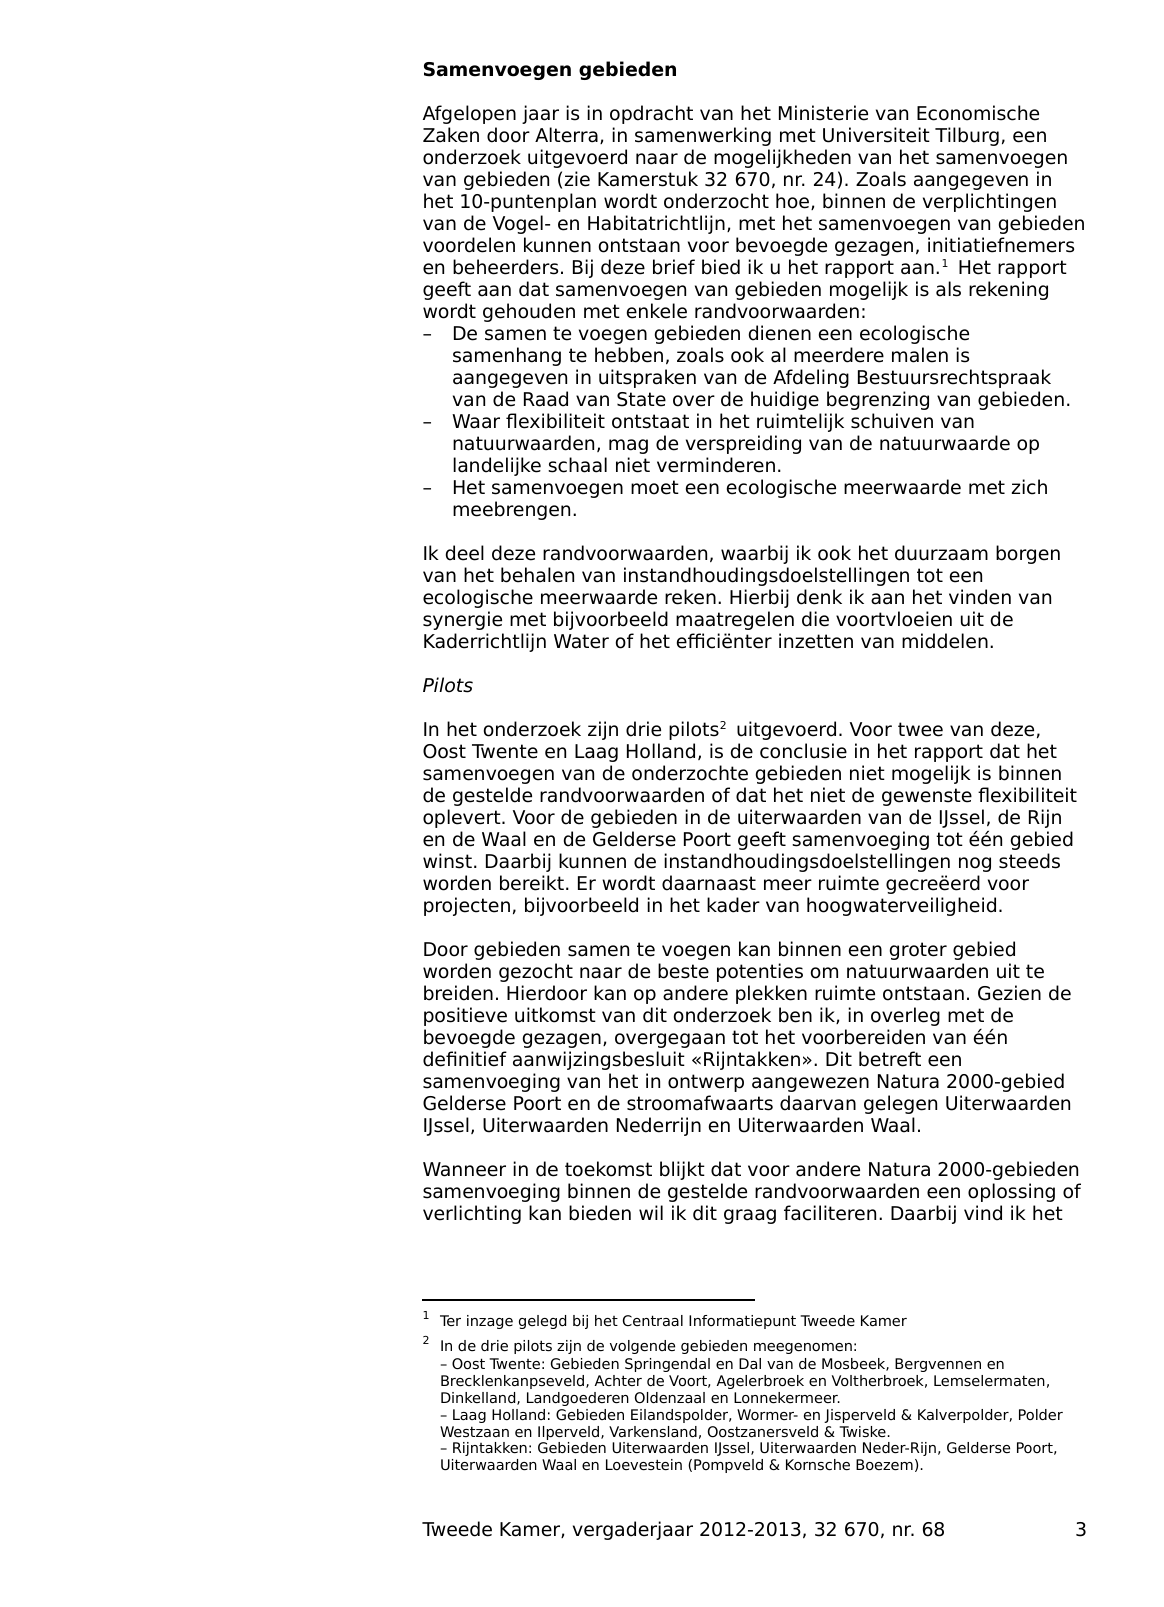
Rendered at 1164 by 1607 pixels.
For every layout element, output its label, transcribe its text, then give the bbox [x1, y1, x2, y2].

text – Laag Holland: Gebieden Eilandspolder, Wormer- en Jisperveld & Kalverpolder, Polder Westzaan en Ilperveld, Varkensland, Oostzanersveld & Twiske. [440, 1407, 1087, 1441]
text – Waar flexibiliteit ontstaat in het ruimtelijk schuiven van natuurwaarden, mag de verspreiding van de natuurwaarde op landelijke schaal niet verminderen. [422, 411, 1087, 477]
text In het onderzoek zijn drie pilots uitgevoerd. Voor twee van deze, Oost Twente en Laag Holland, is de conclusie in het rapport dat het samenvoegen van de onderzochte gebieden niet mogelijk is binnen de gestelde randvoorwaarden of dat het niet de gewenste flexibiliteit oplevert. Voor de gebieden in de uiterwaarden van de IJssel, de Rijn en de Waal en de Gelderse Poort geeft samenvoeging tot één gebied winst. Daarbij kunnen de instandhoudingsdoelstellingen nog steeds worden bereikt. Er wordt daarnaast meer ruimte gecreëerd voor projecten, bijvoorbeeld in het kader van hoogwaterveiligheid. [422, 719, 1087, 917]
text Ik deel deze randvoorwaarden, waarbij ik ook het duurzaam borgen van het behalen van instandhoudingsdoelstellingen tot een ecologische meerwaarde reken. Hierbij denk ik aan het vinden van synergie met bijvoorbeeld maatregelen die voortvloeien uit de Kaderrichtlijn Water of het efficiënter inzetten van middelen. [422, 543, 1087, 653]
text Ter inzage gelegd bij het Centraal Informatiepunt Tweede Kamer [422, 1309, 1087, 1331]
text – Rijntakken: Gebieden Uiterwaarden IJssel, Uiterwaarden Neder-Rijn, Gelderse Poort, Uiterwaarden Waal en Loevestein (Pompveld & Kornsche Boezem). [440, 1441, 1087, 1474]
text – De samen te voegen gebieden dienen een ecologische samenhang te hebben, zoals ook al meerdere malen is aangegeven in uitspraken van de Afdeling Bestuursrechtspraak van de Raad van State over de huidige begrenzing van gebieden. [422, 323, 1087, 411]
text Afgelopen jaar is in opdracht van het Ministerie van Economische Zaken door Alterra, in samenwerking met Universiteit Tilburg, een onderzoek uitgevoerd naar de mogelijkheden van het samenvoegen van gebieden (zie Kamerstuk 32 670, nr. 24). Zoals aangegeven in het 10-puntenplan wordt onderzocht hoe, binnen de verplichtingen van de Vogel- en Habitatrichtlijn, met het samenvoegen van gebieden voordelen kunnen ontstaan voor bevoegde gezagen, initiatiefnemers en beheerders. Bij deze brief bied ik u het rapport aan. Het rapport geeft aan dat samenvoegen van gebieden mogelijk is als rekening wordt gehouden met enkele randvoorwaarden: [422, 103, 1087, 323]
text In de drie pilots zijn de volgende gebieden meegenomen: [422, 1334, 1087, 1356]
text Door gebieden samen te voegen kan binnen een groter gebied worden gezocht naar de beste potenties om natuurwaarden uit te breiden. Hierdoor kan op andere plekken ruimte ontstaan. Gezien de positieve uitkomst van dit onderzoek ben ik, in overleg met de bevoegde gezagen, overgegaan tot het voorbereiden van één definitief aanwijzingsbesluit «Rijntakken». Dit betreft een samenvoeging van het in ontwerp aangewezen Natura 2000-gebied Gelderse Poort en de stroomafwaarts daarvan gelegen Uiterwaarden IJssel, Uiterwaarden Nederrijn en Uiterwaarden Waal. [422, 939, 1087, 1137]
subtitle Pilots [422, 675, 1087, 697]
text Wanneer in de toekomst blijkt dat voor andere Natura 2000-gebieden samenvoeging binnen de gestelde randvoorwaarden een oplossing of verlichting kan bieden wil ik dit graag faciliteren. Daarbij vind ik het [422, 1159, 1087, 1225]
subtitle Samenvoegen gebieden [422, 59, 1087, 81]
text – Oost Twente: Gebieden Springendal en Dal van de Mosbeek, Bergvennen en Brecklenkanpseveld, Achter de Voort, Agelerbroek en Voltherbroek, Lemselermaten, Dinkelland, Landgoederen Oldenzaal en Lonnekermeer. [440, 1356, 1087, 1407]
text – Het samenvoegen moet een ecologische meerwaarde met zich meebrengen. [422, 477, 1087, 521]
